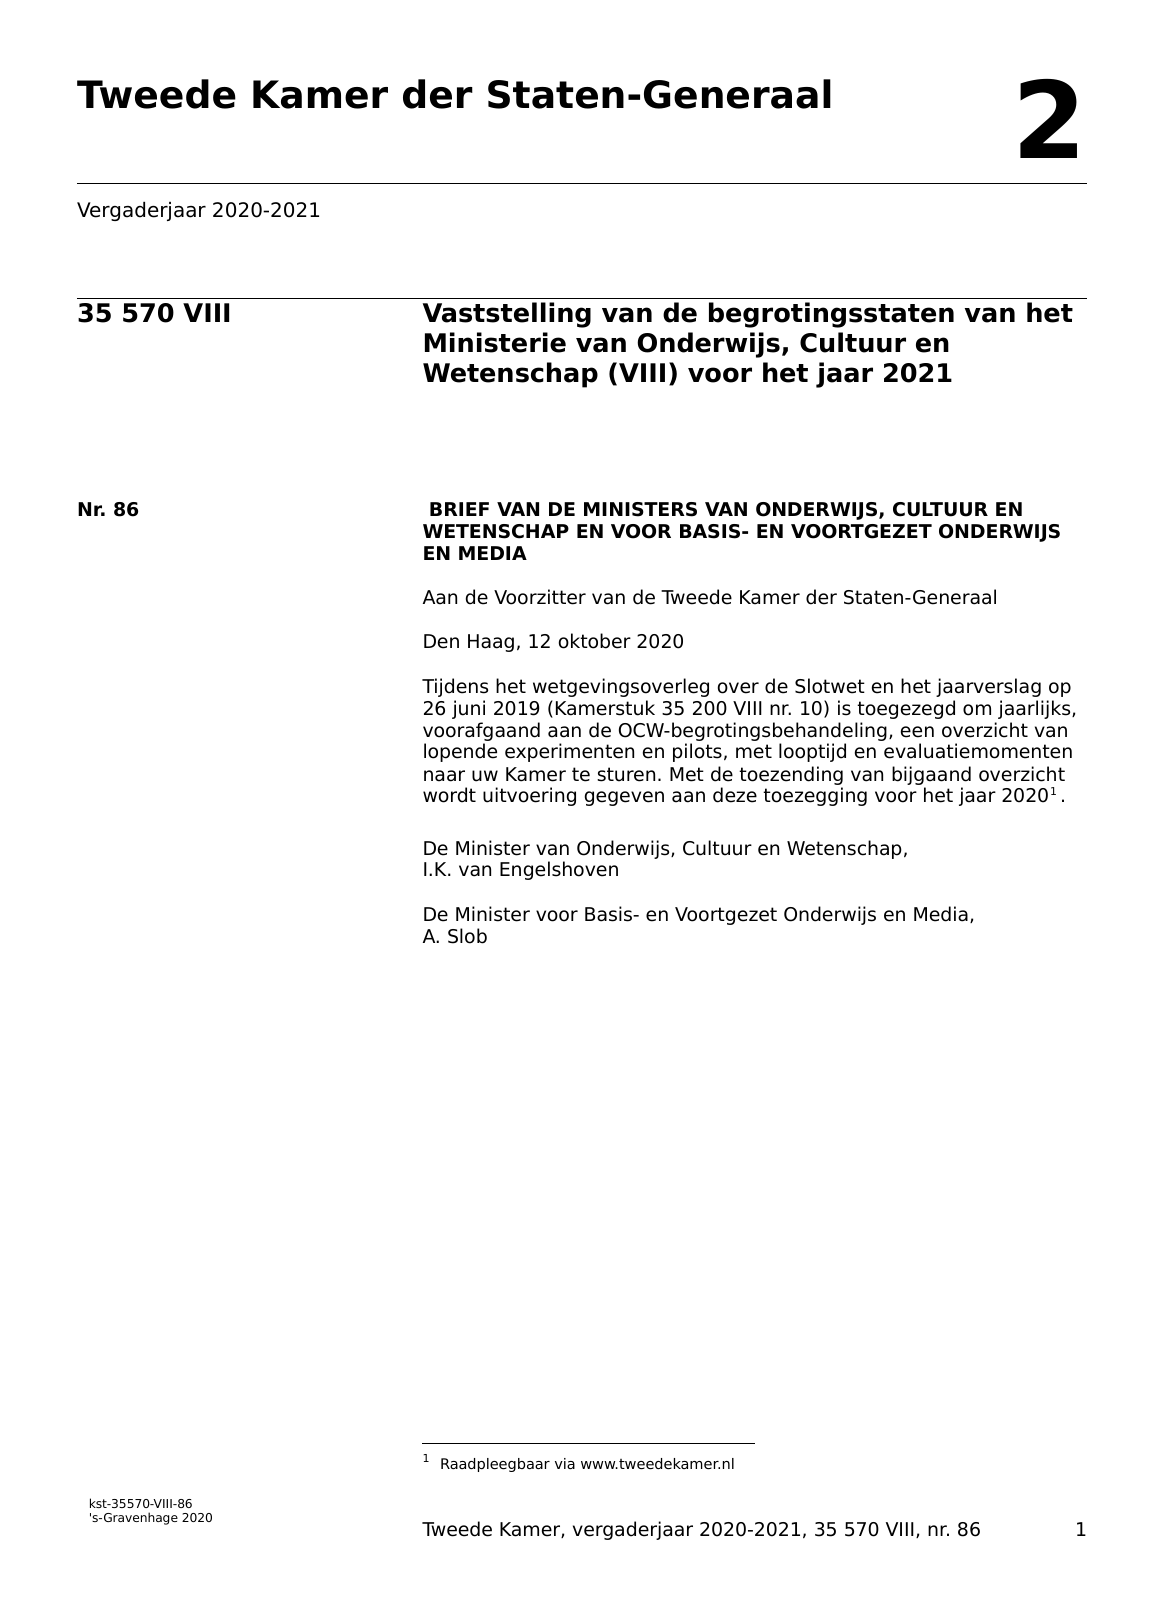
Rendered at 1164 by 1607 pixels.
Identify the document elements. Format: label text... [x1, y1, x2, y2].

text kst-35570-VIII-86 [88, 1497, 323, 1511]
table_cell Vergaderjaar 2020-2021 [77, 184, 1087, 298]
text De Minister van Onderwijs, Cultuur en Wetenschap, I.K. van Engelshoven [422, 837, 1087, 881]
text 's-Gravenhage 2020 [88, 1511, 323, 1525]
text Aan de Voorzitter van de Tweede Kamer der Staten-Generaal [422, 587, 1087, 609]
text Raadpleegbaar via www.tweedekamer.nl [422, 1452, 1087, 1474]
subtitle Nr. 86 BRIEF VAN DE MINISTERS VAN ONDERWIJS, CULTUUR EN WETENSCHAP EN VOOR BASIS- EN VOORTGEZET ONDERWIJS EN MEDIA [77, 499, 1087, 565]
text Tijdens het wetgevingsoverleg over de Slotwet en het jaarverslag op 26 juni 2019 (Kamerstuk 35 200 VIII nr. 10) is toegezegd om jaarlijks, voorafgaand aan de OCW-begrotingsbehandeling, een overzicht van lopende experimenten en pilots, met looptijd en evaluatiemomenten naar uw Kamer te sturen. Met de toezending van bijgaand overzicht wordt uitvoering gegeven aan deze toezegging voor het jaar 2020. [422, 676, 1087, 807]
text Den Haag, 12 oktober 2020 [422, 631, 1087, 653]
text De Minister voor Basis- en Voortgezet Onderwijs en Media, A. Slob [422, 903, 1087, 947]
subtitle 35 570 VIII Vaststelling van de begrotingsstaten van het Ministerie van Onderwijs, Cultuur en Wetenschap (VIII) voor het jaar 2021 [77, 299, 1087, 388]
table_header Tweede Kamer der Staten-Generaal [77, 59, 886, 183]
table_header 2 [886, 59, 1087, 183]
